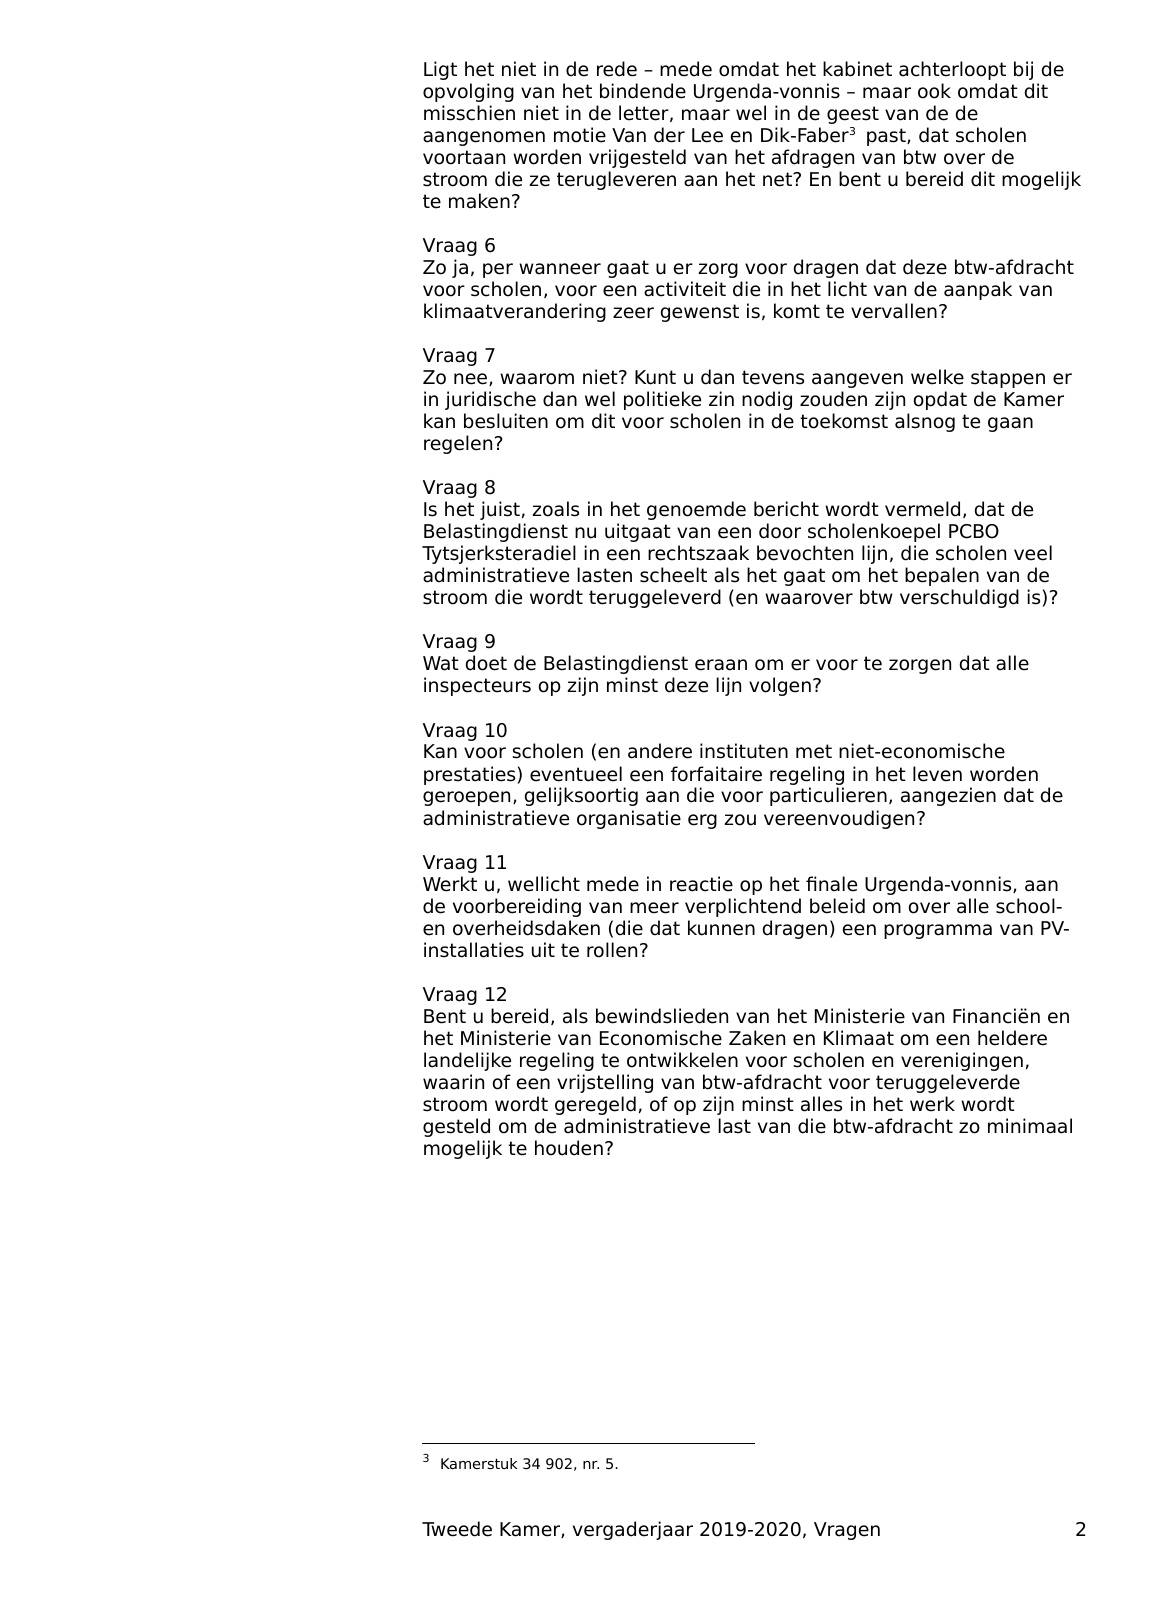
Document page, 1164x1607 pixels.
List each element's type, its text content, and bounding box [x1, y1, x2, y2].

text Vraag 12 [422, 984, 1087, 1006]
text Vraag 7 [422, 345, 1087, 367]
text Kamerstuk 34 902, nr. 5. [422, 1452, 1087, 1474]
text Zo ja, per wanneer gaat u er zorg voor dragen dat deze btw-afdracht voor scholen, voor een activiteit die in het licht van de aanpak van klimaatverandering zeer gewenst is, komt te vervallen? [422, 257, 1087, 323]
text Vraag 9 [422, 631, 1087, 653]
text Ligt het niet in de rede – mede omdat het kabinet achterloopt bij de opvolging van het bindende Urgenda-vonnis – maar ook omdat dit misschien niet in de letter, maar wel in de geest van de de aangenomen motie Van der Lee en Dik-Faber past, dat scholen voortaan worden vrijgesteld van het afdragen van btw over de stroom die ze terugleveren aan het net? En bent u bereid dit mogelijk te maken? [422, 59, 1087, 213]
text Vraag 8 [422, 477, 1087, 499]
text Werkt u, wellicht mede in reactie op het finale Urgenda-vonnis, aan de voorbereiding van meer verplichtend beleid om over alle school- en overheidsdaken (die dat kunnen dragen) een programma van PV-installaties uit te rollen? [422, 873, 1087, 961]
text Kan voor scholen (en andere instituten met niet-economische prestaties) eventueel een forfaitaire regeling in het leven worden geroepen, gelijksoortig aan die voor particulieren, aangezien dat de administratieve organisatie erg zou vereenvoudigen? [422, 741, 1087, 829]
text Bent u bereid, als bewindslieden van het Ministerie van Financiën en het Ministerie van Economische Zaken en Klimaat om een heldere landelijke regeling te ontwikkelen voor scholen en verenigingen, waarin of een vrijstelling van btw-afdracht voor teruggeleverde stroom wordt geregeld, of op zijn minst alles in het werk wordt gesteld om de administratieve last van die btw-afdracht zo minimaal mogelijk te houden? [422, 1006, 1087, 1159]
text Vraag 11 [422, 852, 1087, 873]
text Is het juist, zoals in het genoemde bericht wordt vermeld, dat de Belastingdienst nu uitgaat van een door scholenkoepel PCBO Tytsjerksteradiel in een rechtszaak bevochten lijn, die scholen veel administratieve lasten scheelt als het gaat om het bepalen van de stroom die wordt teruggeleverd (en waarover btw verschuldigd is)? [422, 499, 1087, 609]
text Wat doet de Belastingdienst eraan om er voor te zorgen dat alle inspecteurs op zijn minst deze lijn volgen? [422, 653, 1087, 697]
text Vraag 10 [422, 719, 1087, 741]
text Vraag 6 [422, 235, 1087, 257]
text Zo nee, waarom niet? Kunt u dan tevens aangeven welke stappen er in juridische dan wel politieke zin nodig zouden zijn opdat de Kamer kan besluiten om dit voor scholen in de toekomst alsnog te gaan regelen? [422, 367, 1087, 455]
